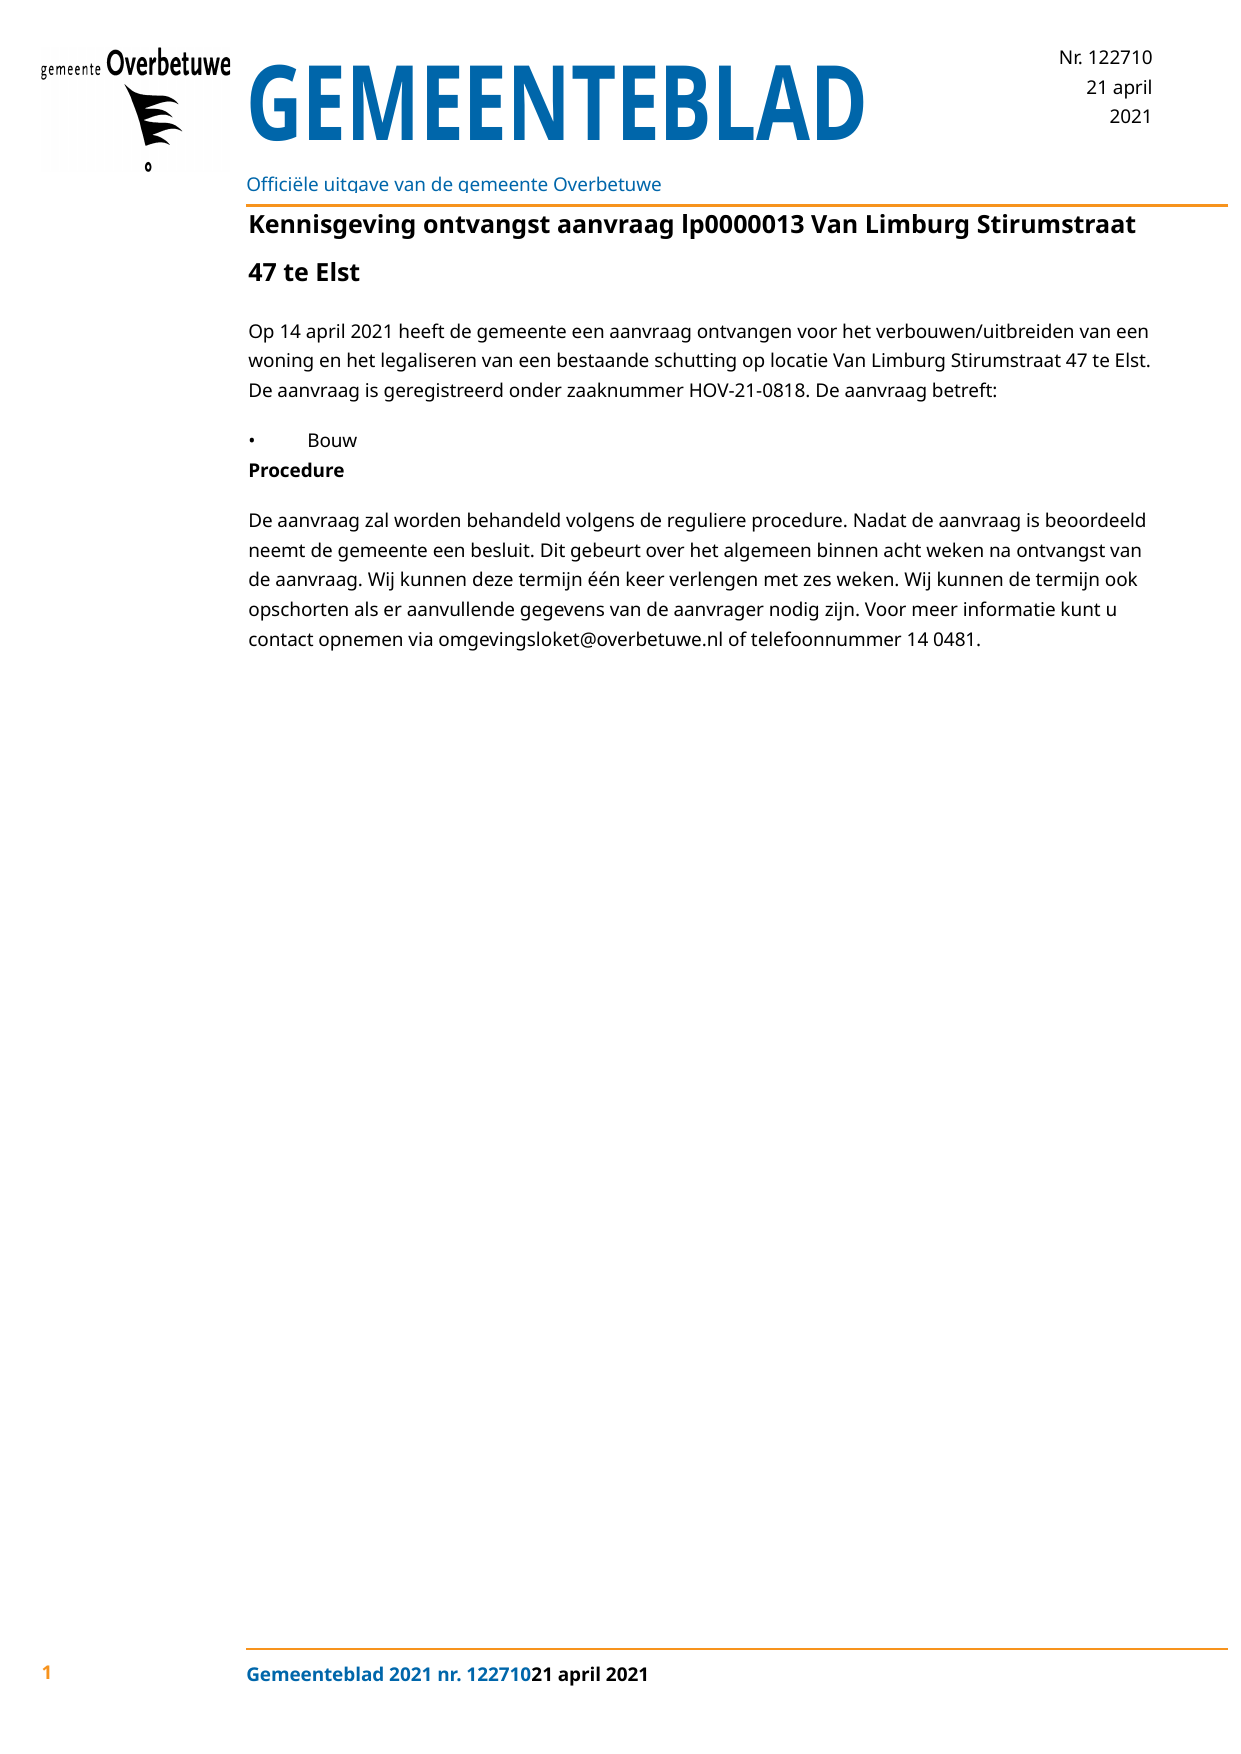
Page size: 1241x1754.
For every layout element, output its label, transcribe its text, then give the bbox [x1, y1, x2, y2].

text Procedure [248, 457, 1152, 483]
text Op 14 april 2021 heeft de gemeente een aanvraag ontvangen voor het verbouwen/uitbreiden van een woning en het legaliseren van een bestaande schutting op locatie Van Limburg Stirumstraat 47 te Elst. De aanvraag is geregistreerd onder zaaknummer HOV-21-0818. De aanvraag betreft: [248, 318, 1152, 403]
list Bouw [248, 427, 1152, 453]
text De aanvraag zal worden behandeld volgens de reguliere procedure. Nadat de aanvraag is beoordeeld neemt de gemeente een besluit. Dit gebeurt over het algemeen binnen acht weken na ontvangst van de aanvraag. Wij kunnen deze termijn één keer verlengen met zes weken. Wij kunnen de termijn ook opschorten als er aanvullende gegevens van de aanvrager nodig zijn. Voor meer informatie kunt u contact opnemen via omgevingsloket@overbetuwe.nl of telefoonnummer 14 0481. [248, 507, 1152, 652]
picture [41, 47, 231, 172]
text Kennisgeving ontvangst aanvraag lp0000013 Van Limburg Stirumstraat 47 te Elst [248, 207, 1152, 288]
